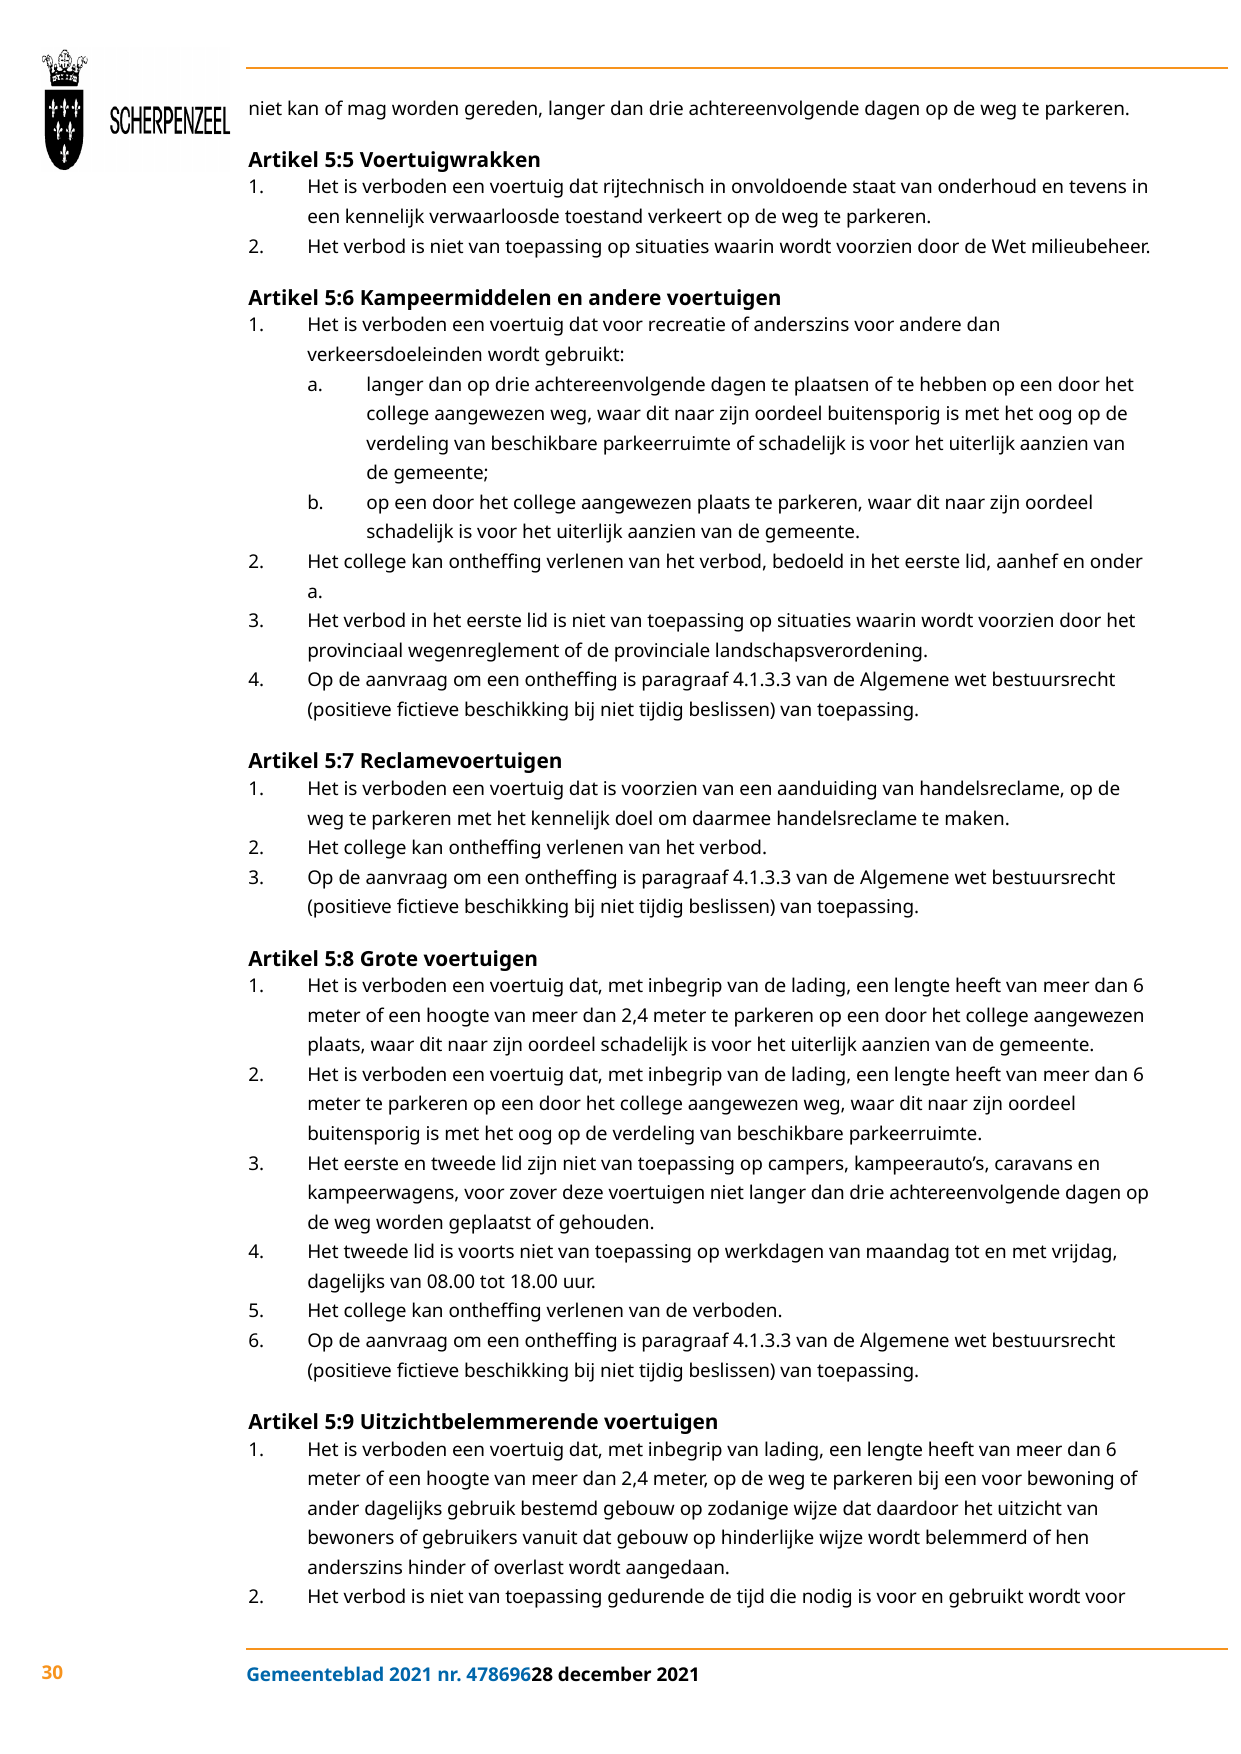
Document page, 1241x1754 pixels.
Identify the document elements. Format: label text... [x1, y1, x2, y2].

list Het is verboden een voertuig dat is voorzien van een aanduiding van handelsreclame, op de weg te parkeren met het kennelijk doel om daarmee handelsreclame te maken. [248, 775, 1152, 830]
list Het is verboden een voertuig dat voor recreatie of anderszins voor andere dan verkeersdoeleinden wordt gebruikt: [248, 312, 1152, 367]
list Het college kan ontheffing verlenen van de verboden. [248, 1298, 1152, 1323]
list Het college kan ontheffing verlenen van het verbod, bedoeld in het eerste lid, aanhef en onder a. [248, 548, 1152, 604]
list Het is verboden een voertuig dat, met inbegrip van de lading, een lengte heeft van meer dan 6 meter te parkeren op een door het college aangewezen weg, waar dit naar zijn oordeel buitensporig is met het oog op de verdeling van beschikbare parkeerruimte. [248, 1061, 1152, 1146]
list Op de aanvraag om een ontheffing is paragraaf 4.1.3.3 van de Algemene wet bestuursrecht (positieve fictieve beschikking bij niet tijdig beslissen) van toepassing. [248, 1327, 1152, 1383]
text Artikel 5:9 Uitzichtbelemmerende voertuigen [248, 1407, 1152, 1436]
list Het verbod in het eerste lid is niet van toepassing op situaties waarin wordt voorzien door het provinciaal wegenreglement of de provinciale landschapsverordening. [248, 607, 1152, 663]
list Het is verboden een voertuig dat rijtechnisch in onvoldoende staat van onderhoud en tevens in een kennelijk verwaarloosde toestand verkeert op de weg te parkeren. [248, 174, 1152, 229]
list Het is verboden een voertuig dat, met inbegrip van de lading, een lengte heeft van meer dan 6 meter of een hoogte van meer dan 2,4 meter te parkeren op een door het college aangewezen plaats, waar dit naar zijn oordeel schadelijk is voor het uiterlijk aanzien van de gemeente. [248, 972, 1152, 1057]
list langer dan op drie achtereenvolgende dagen te plaatsen of te hebben op een door het college aangewezen weg, waar dit naar zijn oordeel buitensporig is met het oog op de verdeling van beschikbare parkeerruimte of schadelijk is voor het uiterlijk aanzien van de gemeente; [307, 371, 1152, 485]
list Het verbod is niet van toepassing op situaties waarin wordt voorzien door de Wet milieubeheer. [248, 233, 1152, 258]
text Artikel 5:7 Reclamevoertuigen [248, 747, 1152, 775]
list Het verbod is niet van toepassing gedurende de tijd die nodig is voor en gebruikt wordt voor [248, 1584, 1152, 1609]
list op een door het college aangewezen plaats te parkeren, waar dit naar zijn oordeel schadelijk is voor het uiterlijk aanzien van de gemeente. [307, 489, 1152, 544]
list Het college kan ontheffing verlenen van het verbod. [248, 834, 1152, 860]
text Artikel 5:6 Kampeermiddelen en andere voertuigen [248, 283, 1152, 312]
list Het eerste en tweede lid zijn niet van toepassing op campers, kampeerauto’s, caravans en kampeerwagens, voor zover deze voertuigen niet langer dan drie achtereenvolgende dagen op de weg worden geplaatst of gehouden. [248, 1150, 1152, 1235]
list Het is verboden een voertuig dat, met inbegrip van lading, een lengte heeft van meer dan 6 meter of een hoogte van meer dan 2,4 meter, op de weg te parkeren bij een voor bewoning of ander dagelijks gebruik bestemd gebouw op zodanige wijze dat daardoor het uitzicht van bewoners of gebruikers vanuit dat gebouw op hinderlijke wijze wordt belemmerd of hen anderszins hinder of overlast wordt aangedaan. [248, 1436, 1152, 1580]
list Op de aanvraag om een ontheffing is paragraaf 4.1.3.3 van de Algemene wet bestuursrecht (positieve fictieve beschikking bij niet tijdig beslissen) van toepassing. [248, 667, 1152, 722]
text Artikel 5:8 Grote voertuigen [248, 944, 1152, 972]
picture [41, 47, 231, 172]
list Op de aanvraag om een ontheffing is paragraaf 4.1.3.3 van de Algemene wet bestuursrecht (positieve fictieve beschikking bij niet tijdig beslissen) van toepassing. [248, 864, 1152, 919]
text niet kan of mag worden gereden, langer dan drie achtereenvolgende dagen op de weg te parkeren. [248, 95, 1152, 121]
text Artikel 5:5 Voertuigwrakken [248, 145, 1152, 174]
list Het tweede lid is voorts niet van toepassing op werkdagen van maandag tot en met vrijdag, dagelijks van 08.00 tot 18.00 uur. [248, 1238, 1152, 1294]
